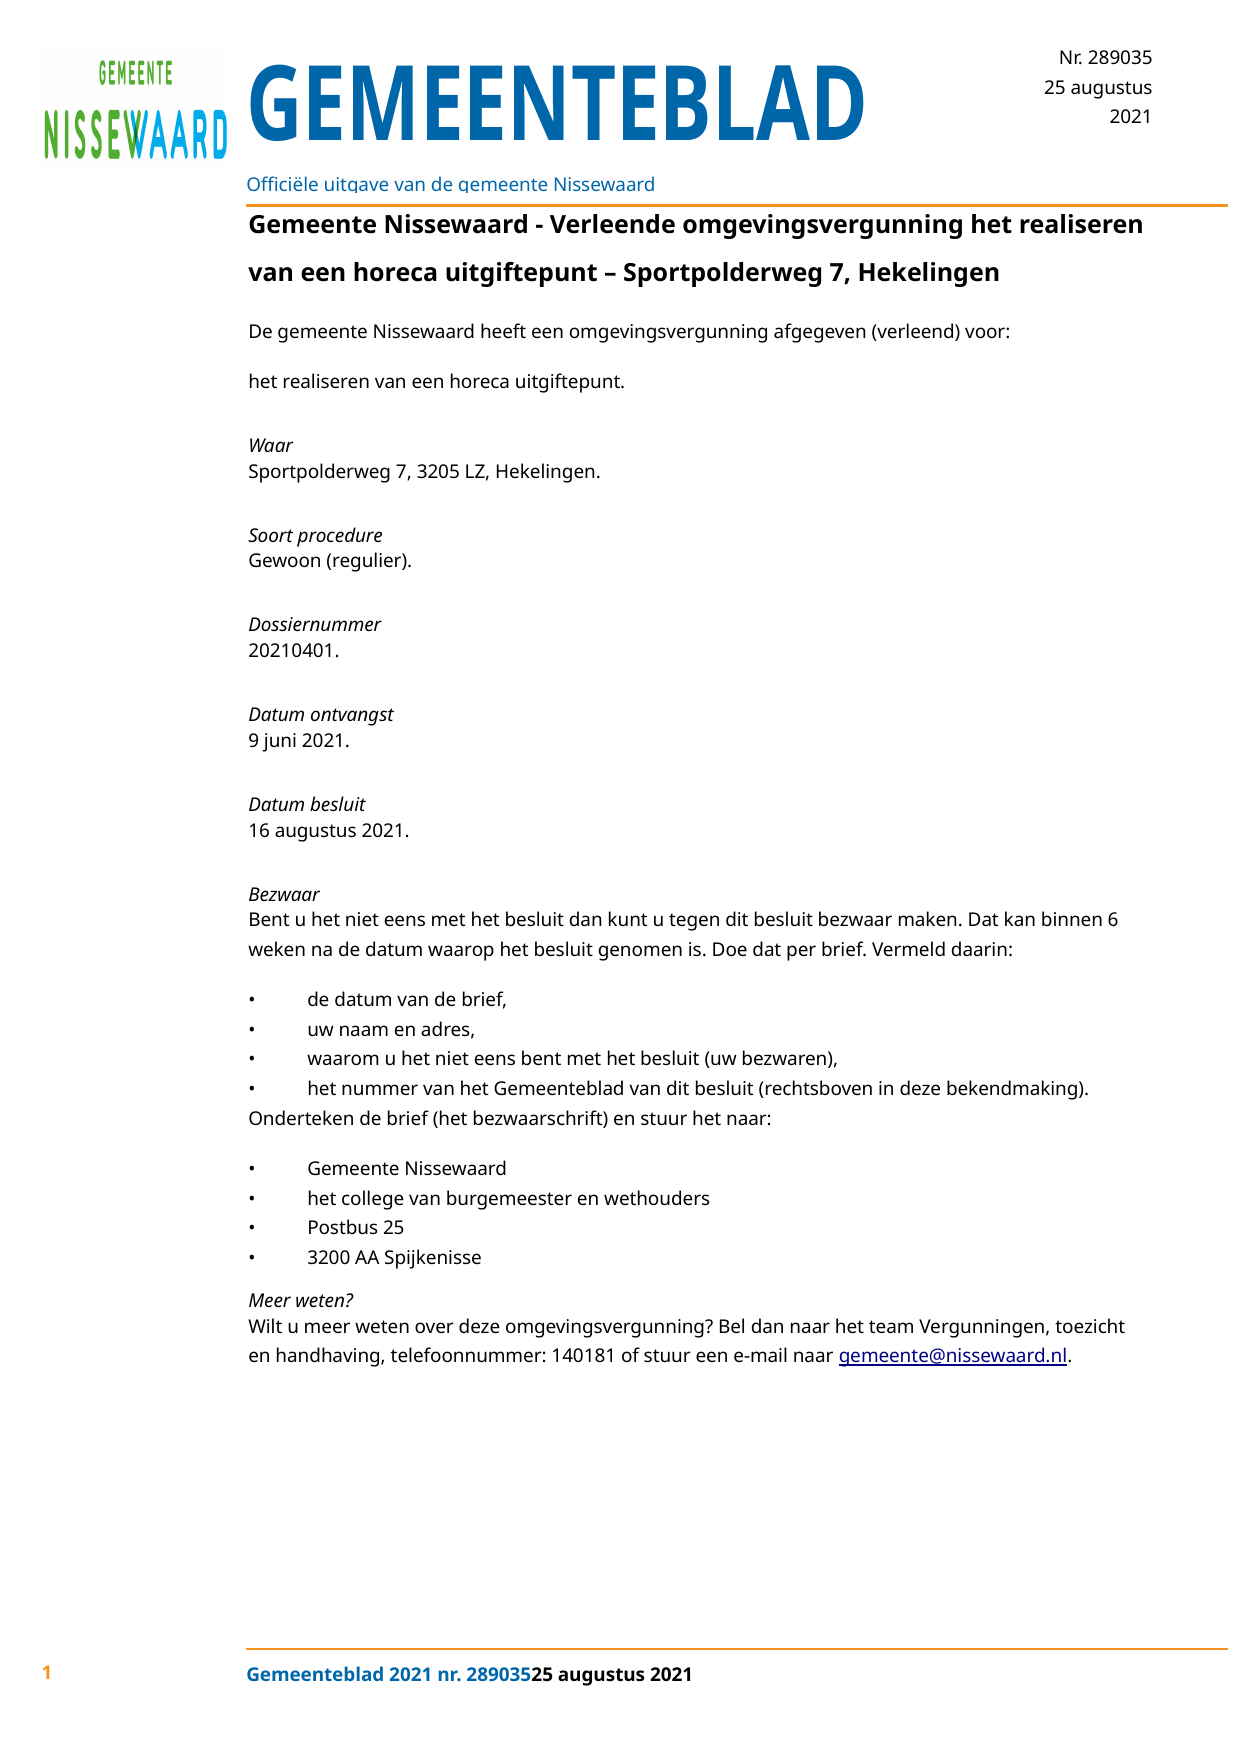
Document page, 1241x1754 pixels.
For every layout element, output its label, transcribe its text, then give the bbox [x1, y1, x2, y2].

text Datum ontvangst [248, 701, 1152, 727]
picture [41, 47, 231, 172]
list 3200 AA Spijkenisse [248, 1244, 1152, 1270]
text 16 augustus 2021. [248, 817, 1152, 842]
text Wilt u meer weten over deze omgevingsvergunning? Bel dan naar het team Vergunningen, toezicht en handhaving, telefoonnummer: 140181 of stuur een e-mail naar gemeente@nissewaard.nl. [248, 1313, 1152, 1368]
text Gemeente Nissewaard - Verleende omgevingsvergunning het realiseren van een horeca uitgiftepunt – Sportpolderweg 7, Hekelingen [248, 207, 1152, 288]
list uw naam en adres, [248, 1016, 1152, 1042]
text Datum besluit [248, 791, 1152, 817]
text Bezwaar [248, 881, 1152, 906]
text Soort procedure [248, 522, 1152, 548]
text 20210401. [248, 637, 1152, 663]
text Bent u het niet eens met het besluit dan kunt u tegen dit besluit bezwaar maken. Dat kan binnen 6 weken na de datum waarop het besluit genomen is. Doe dat per brief. Vermeld daarin: [248, 906, 1152, 962]
text Sportpolderweg 7, 3205 LZ, Hekelingen. [248, 458, 1152, 484]
text Onderteken de brief (het bezwaarschrift) en stuur het naar: [248, 1105, 1152, 1131]
text Dossiernummer [248, 612, 1152, 637]
list het college van burgemeester en wethouders [248, 1185, 1152, 1211]
list waarom u het niet eens bent met het besluit (uw bezwaren), [248, 1046, 1152, 1071]
text Waar [248, 432, 1152, 458]
text Meer weten? [248, 1287, 1152, 1313]
text De gemeente Nissewaard heeft een omgevingsvergunning afgegeven (verleend) voor: [248, 318, 1152, 344]
list het nummer van het Gemeenteblad van dit besluit (rechtsboven in deze bekendmaking). [248, 1075, 1152, 1101]
list Postbus 25 [248, 1214, 1152, 1240]
list Gemeente Nissewaard [248, 1155, 1152, 1181]
text 9 juni 2021. [248, 727, 1152, 753]
text Gewoon (regulier). [248, 548, 1152, 573]
list de datum van de brief, [248, 986, 1152, 1012]
text het realiseren van een horeca uitgiftepunt. [248, 368, 1152, 394]
